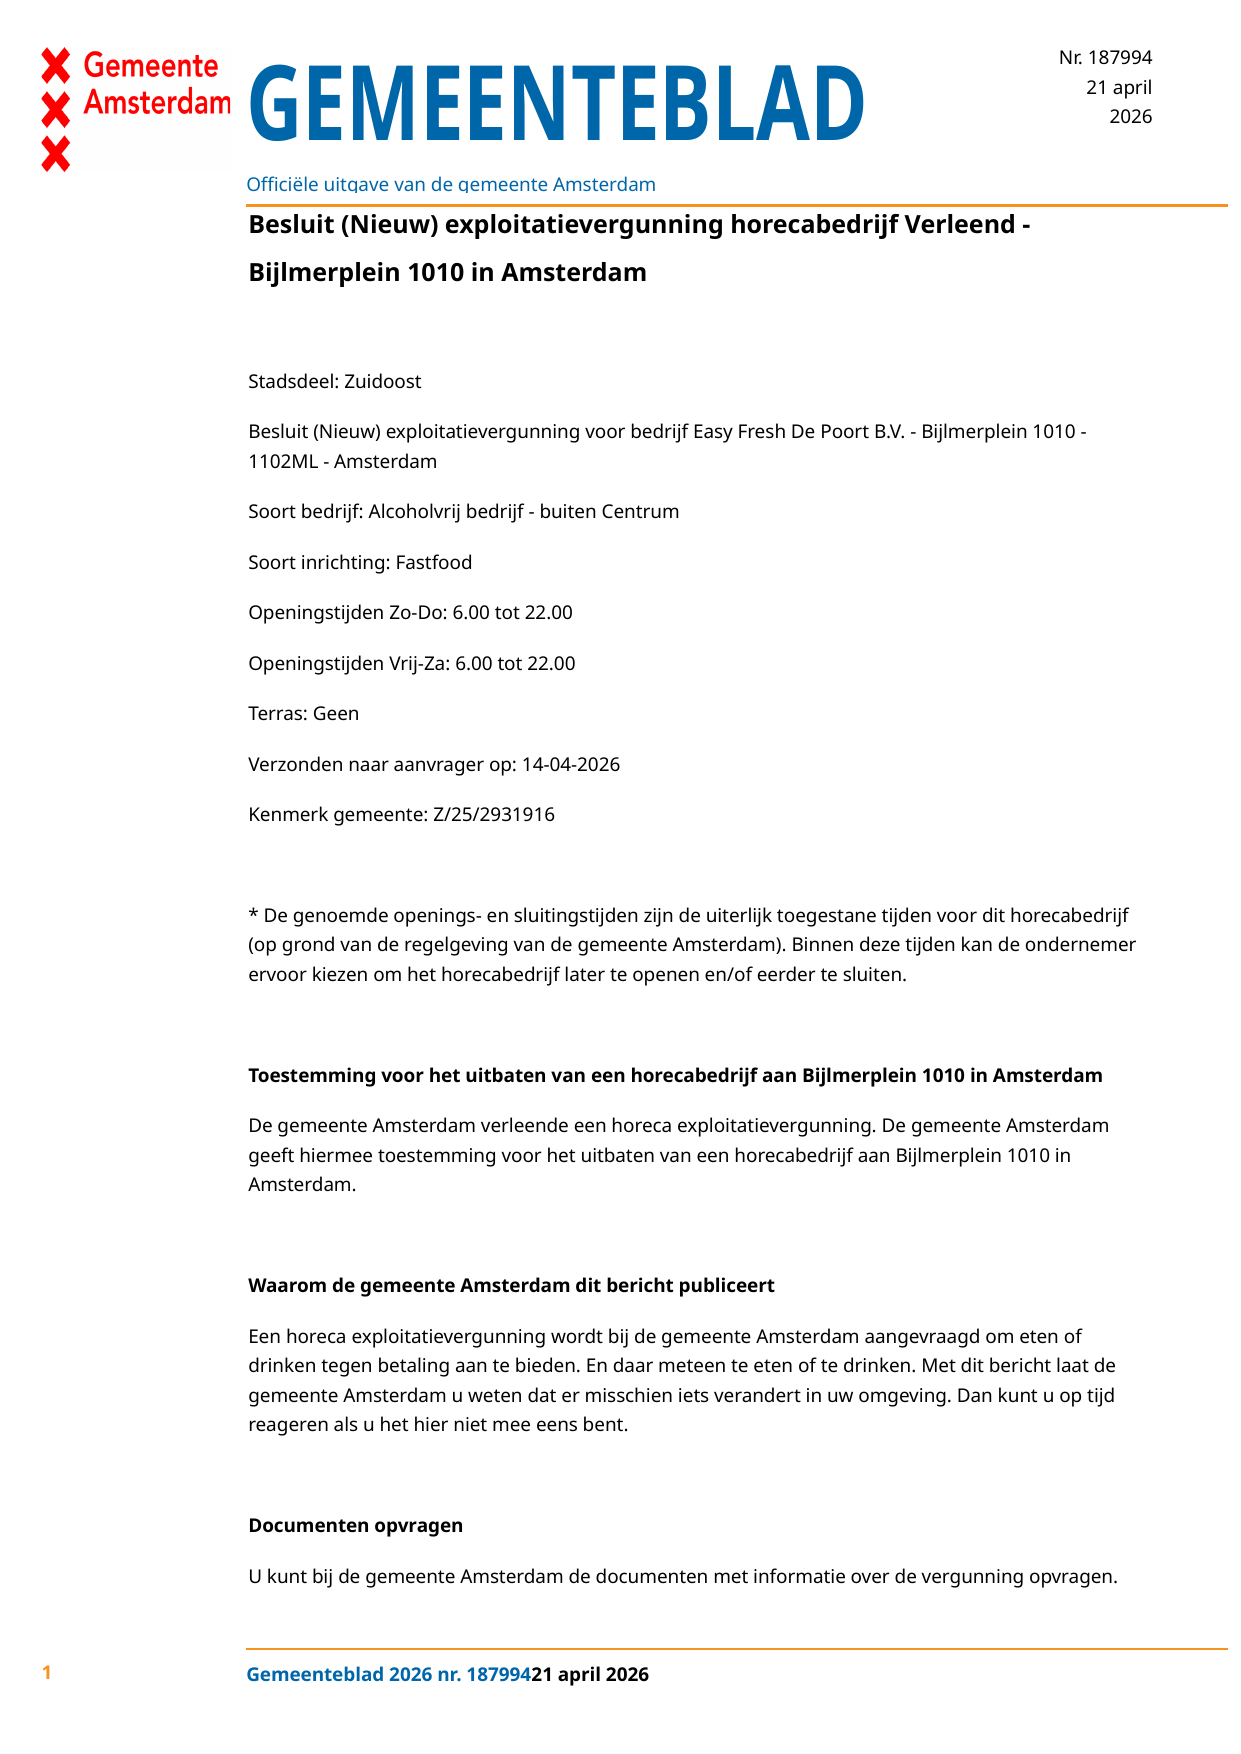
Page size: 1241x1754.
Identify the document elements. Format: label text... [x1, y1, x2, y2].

text Documenten opvragen [248, 1512, 1152, 1538]
text Een horeca exploitatievergunning wordt bij de gemeente Amsterdam aangevraagd om eten of drinken tegen betaling aan te bieden. En daar meteen te eten of te drinken. Met dit bericht laat de gemeente Amsterdam u weten dat er misschien iets verandert in uw omgeving. Dan kunt u op tijd reageren als u het hier niet mee eens bent. [248, 1323, 1152, 1437]
text Waarom de gemeente Amsterdam dit bericht publiceert [248, 1272, 1152, 1298]
text Openingstijden Vrij-Za: 6.00 tot 22.00 [248, 650, 1152, 676]
text Openingstijden Zo-Do: 6.00 tot 22.00 [248, 599, 1152, 625]
text Besluit (Nieuw) exploitatievergunning voor bedrijf Easy Fresh De Poort B.V. - Bijlmerplein 1010 - 1102ML - Amsterdam [248, 419, 1152, 474]
text Soort bedrijf: Alcoholvrij bedrijf - buiten Centrum [248, 499, 1152, 524]
text Verzonden naar aanvrager op: 14-04-2026 [248, 751, 1152, 777]
text Terras: Geen [248, 700, 1152, 726]
text Toestemming voor het uitbaten van een horecabedrijf aan Bijlmerplein 1010 in Amsterdam [248, 1062, 1152, 1088]
text Stadsdeel: Zuidoost [248, 368, 1152, 394]
text Besluit (Nieuw) exploitatievergunning horecabedrijf Verleend - Bijlmerplein 1010 in Amsterdam [248, 207, 1152, 288]
text Soort inrichting: Fastfood [248, 549, 1152, 575]
text * De genoemde openings- en sluitingstijden zijn de uiterlijk toegestane tijden voor dit horecabedrijf (op grond van de regelgeving van de gemeente Amsterdam). Binnen deze tijden kan de ondernemer ervoor kiezen om het horecabedrijf later te openen en/of eerder te sluiten. [248, 902, 1152, 987]
text U kunt bij de gemeente Amsterdam de documenten met informatie over de vergunning opvragen. [248, 1563, 1152, 1589]
text De gemeente Amsterdam verleende een horeca exploitatievergunning. De gemeente Amsterdam geeft hiermee toestemming voor het uitbaten van een horecabedrijf aan Bijlmerplein 1010 in Amsterdam. [248, 1112, 1152, 1197]
picture [41, 47, 231, 172]
text Kenmerk gemeente: Z/25/2931916 [248, 801, 1152, 827]
